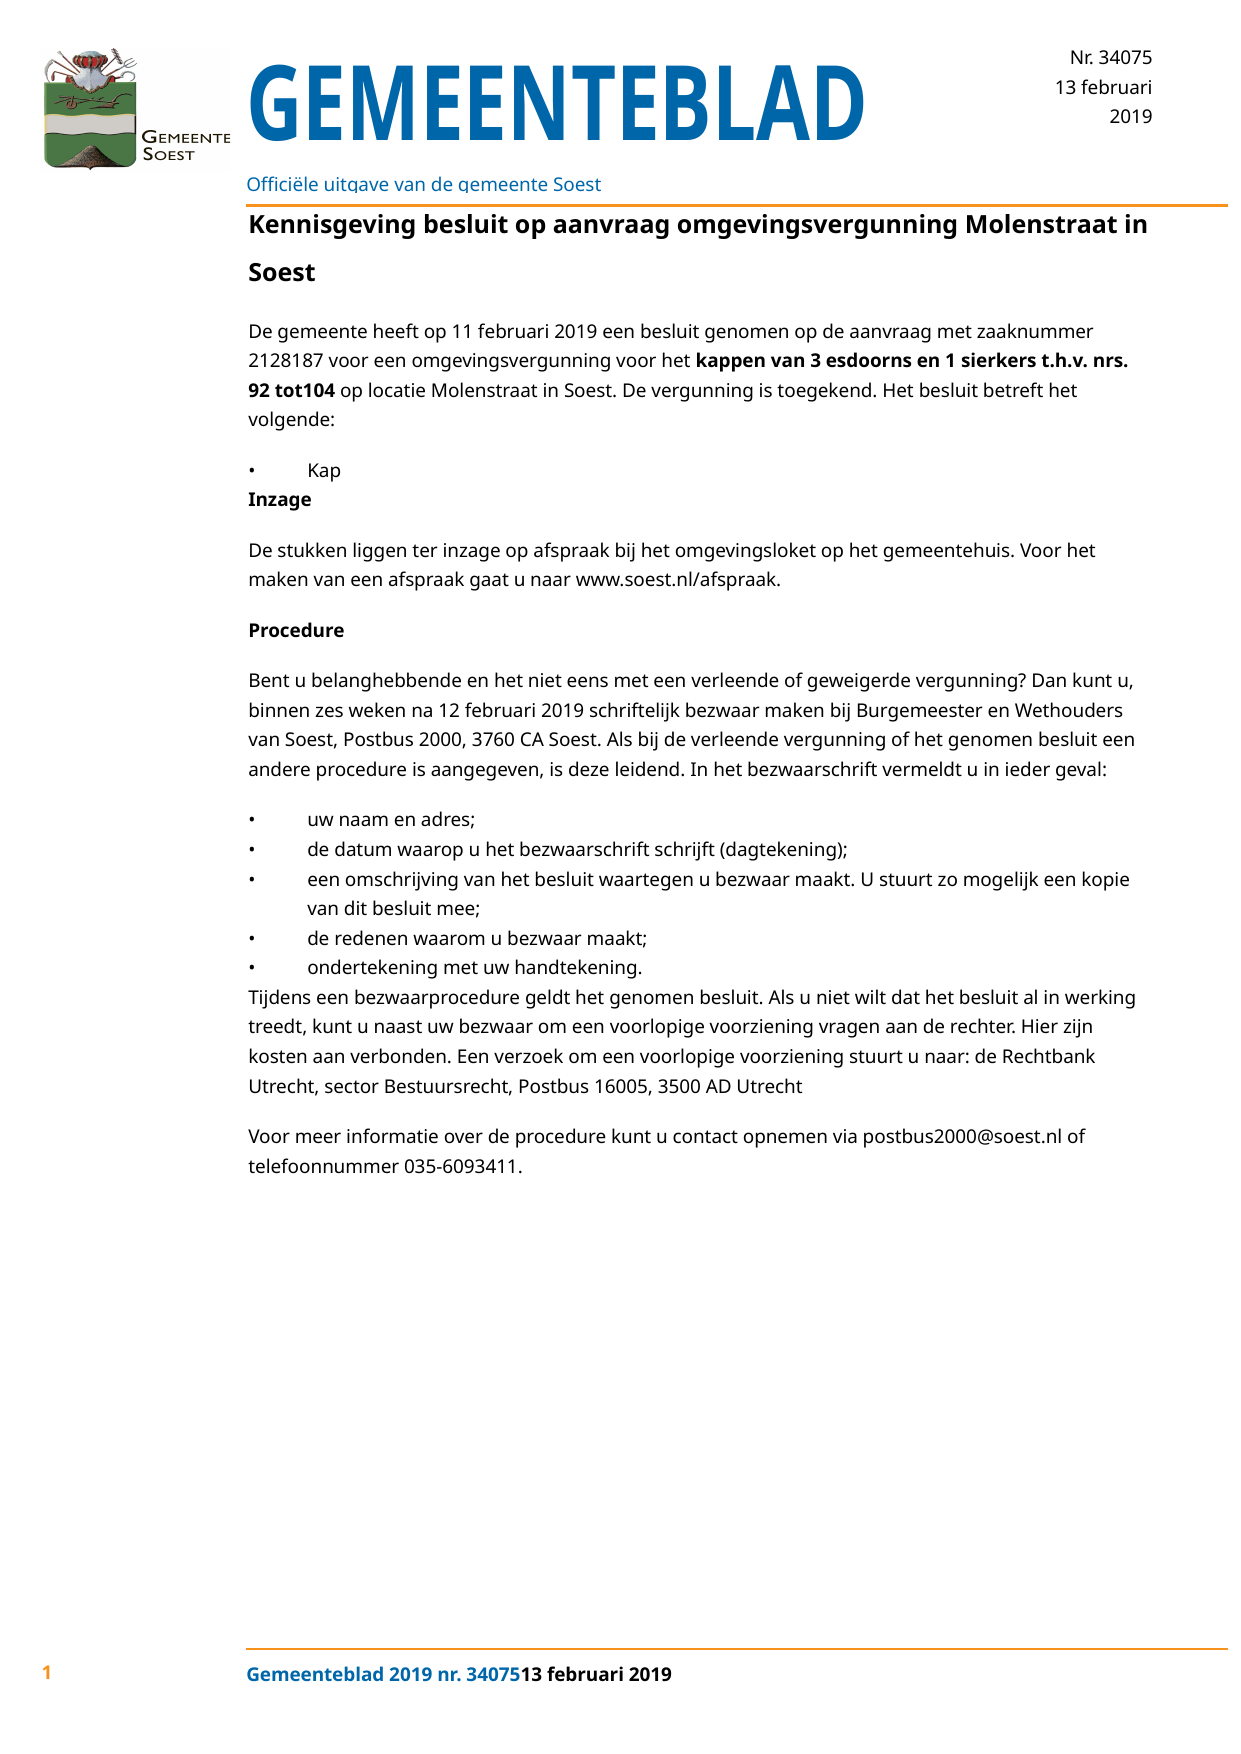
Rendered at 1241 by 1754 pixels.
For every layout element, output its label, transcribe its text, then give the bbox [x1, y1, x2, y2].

text Kennisgeving besluit op aanvraag omgevingsvergunning Molenstraat in Soest [248, 207, 1152, 288]
list de datum waarop u het bezwaarschrift schrijft (dagtekening); [248, 836, 1152, 862]
text Bent u belanghebbende en het niet eens met een verleende of geweigerde vergunning? Dan kunt u, binnen zes weken na 12 februari 2019 schriftelijk bezwaar maken bij Burgemeester en Wethouders van Soest, Postbus 2000, 3760 CA Soest. Als bij de verleende vergunning of het genomen besluit een andere procedure is aangegeven, is deze leidend. In het bezwaarschrift vermeldt u in ieder geval: [248, 667, 1152, 782]
text De stukken liggen ter inzage op afspraak bij het omgevingsloket op het gemeentehuis. Voor het maken van een afspraak gaat u naar www.soest.nl/afspraak. [248, 537, 1152, 592]
text Tijdens een bezwaarprocedure geldt het genomen besluit. Als u niet wilt dat het besluit al in werking treedt, kunt u naast uw bezwaar om een voorlopige voorziening vragen aan de rechter. Hier zijn kosten aan verbonden. Een verzoek om een voorlopige voorziening stuurt u naar: de Rechtbank Utrecht, sector Bestuursrecht, Postbus 16005, 3500 AD Utrecht [248, 984, 1152, 1099]
text Voor meer informatie over de procedure kunt u contact opnemen via postbus2000@soest.nl of telefoonnummer 035-6093411. [248, 1123, 1152, 1179]
list uw naam en adres; [248, 807, 1152, 832]
text Procedure [248, 617, 1152, 643]
list Kap [248, 457, 1152, 483]
list een omschrijving van het besluit waartegen u bezwaar maakt. U stuurt zo mogelijk een kopie van dit besluit mee; [248, 866, 1152, 921]
text De gemeente heeft op 11 februari 2019 een besluit genomen op de aanvraag met zaaknummer 2128187 voor een omgevingsvergunning voor het kappen van 3 esdoorns en 1 sierkers t.h.v. nrs. 92 tot104 op locatie Molenstraat in Soest. De vergunning is toegekend. Het besluit betreft het volgende: [248, 318, 1152, 432]
list de redenen waarom u bezwaar maakt; [248, 925, 1152, 951]
picture [41, 47, 231, 172]
list ondertekening met uw handtekening. [248, 954, 1152, 980]
text Inzage [248, 487, 1152, 512]
